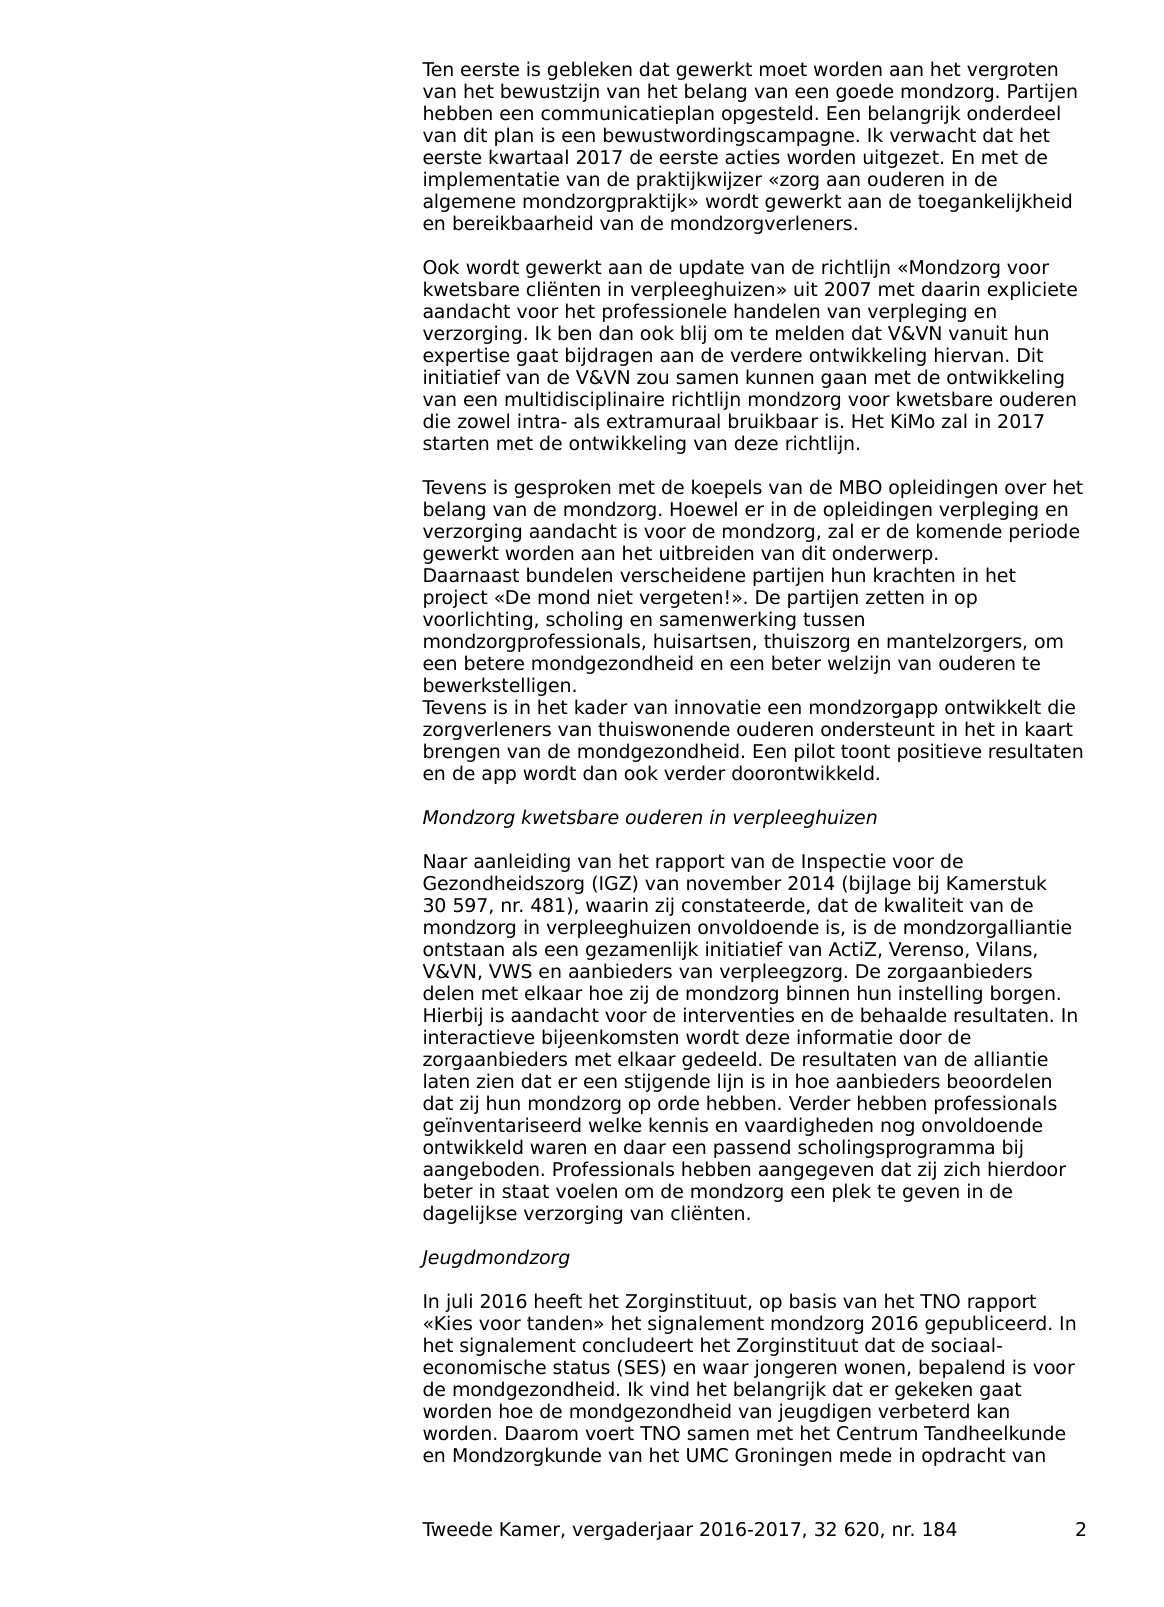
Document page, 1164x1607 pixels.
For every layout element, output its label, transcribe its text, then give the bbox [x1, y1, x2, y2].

text Naar aanleiding van het rapport van de Inspectie voor de Gezondheidszorg (IGZ) van november 2014 (bijlage bij Kamerstuk 30 597, nr. 481), waarin zij constateerde, dat de kwaliteit van de mondzorg in verpleeghuizen onvoldoende is, is de mondzorgalliantie ontstaan als een gezamenlijk initiatief van ActiZ, Verenso, Vilans, V&VN, VWS en aanbieders van verpleegzorg. De zorgaanbieders delen met elkaar hoe zij de mondzorg binnen hun instelling borgen. Hierbij is aandacht voor de interventies en de behaalde resultaten. In interactieve bijeenkomsten wordt deze informatie door de zorgaanbieders met elkaar gedeeld. De resultaten van de alliantie laten zien dat er een stijgende lijn is in hoe aanbieders beoordelen dat zij hun mondzorg op orde hebben. Verder hebben professionals geïnventariseerd welke kennis en vaardigheden nog onvoldoende ontwikkeld waren en daar een passend scholingsprogramma bij aangeboden. Professionals hebben aangegeven dat zij zich hierdoor beter in staat voelen om de mondzorg een plek te geven in de dagelijkse verzorging van cliënten. [422, 851, 1087, 1225]
text Ook wordt gewerkt aan de update van de richtlijn «Mondzorg voor kwetsbare cliënten in verpleeghuizen» uit 2007 met daarin expliciete aandacht voor het professionele handelen van verpleging en verzorging. Ik ben dan ook blij om te melden dat V&VN vanuit hun expertise gaat bijdragen aan de verdere ontwikkeling hiervan. Dit initiatief van de V&VN zou samen kunnen gaan met de ontwikkeling van een multidisciplinaire richtlijn mondzorg voor kwetsbare ouderen die zowel intra- als extramuraal bruikbaar is. Het KiMo zal in 2017 starten met de ontwikkeling van deze richtlijn. [422, 257, 1087, 455]
text Daarnaast bundelen verscheidene partijen hun krachten in het project «De mond niet vergeten!». De partijen zetten in op voorlichting, scholing en samenwerking tussen mondzorgprofessionals, huisartsen, thuiszorg en mantelzorgers, om een betere mondgezondheid en een beter welzijn van ouderen te bewerkstelligen. [422, 565, 1087, 697]
text Tevens is gesproken met de koepels van de MBO opleidingen over het belang van de mondzorg. Hoewel er in de opleidingen verpleging en verzorging aandacht is voor de mondzorg, zal er de komende periode gewerkt worden aan het uitbreiden van dit onderwerp. [422, 477, 1087, 565]
subtitle Mondzorg kwetsbare ouderen in verpleeghuizen [422, 807, 1087, 829]
text Tevens is in het kader van innovatie een mondzorgapp ontwikkelt die zorgverleners van thuiswonende ouderen ondersteunt in het in kaart brengen van de mondgezondheid. Een pilot toont positieve resultaten en de app wordt dan ook verder doorontwikkeld. [422, 697, 1087, 785]
subtitle Jeugdmondzorg [422, 1247, 1087, 1269]
text In juli 2016 heeft het Zorginstituut, op basis van het TNO rapport «Kies voor tanden» het signalement mondzorg 2016 gepubliceerd. In het signalement concludeert het Zorginstituut dat de sociaal-economische status (SES) en waar jongeren wonen, bepalend is voor de mondgezondheid. Ik vind het belangrijk dat er gekeken gaat worden hoe de mondgezondheid van jeugdigen verbeterd kan worden. Daarom voert TNO samen met het Centrum Tandheelkunde en Mondzorgkunde van het UMC Groningen mede in opdracht van [422, 1291, 1087, 1467]
text Ten eerste is gebleken dat gewerkt moet worden aan het vergroten van het bewustzijn van het belang van een goede mondzorg. Partijen hebben een communicatieplan opgesteld. Een belangrijk onderdeel van dit plan is een bewustwordingscampagne. Ik verwacht dat het eerste kwartaal 2017 de eerste acties worden uitgezet. En met de implementatie van de praktijkwijzer «zorg aan ouderen in de algemene mondzorgpraktijk» wordt gewerkt aan de toegankelijkheid en bereikbaarheid van de mondzorgverleners. [422, 59, 1087, 235]
